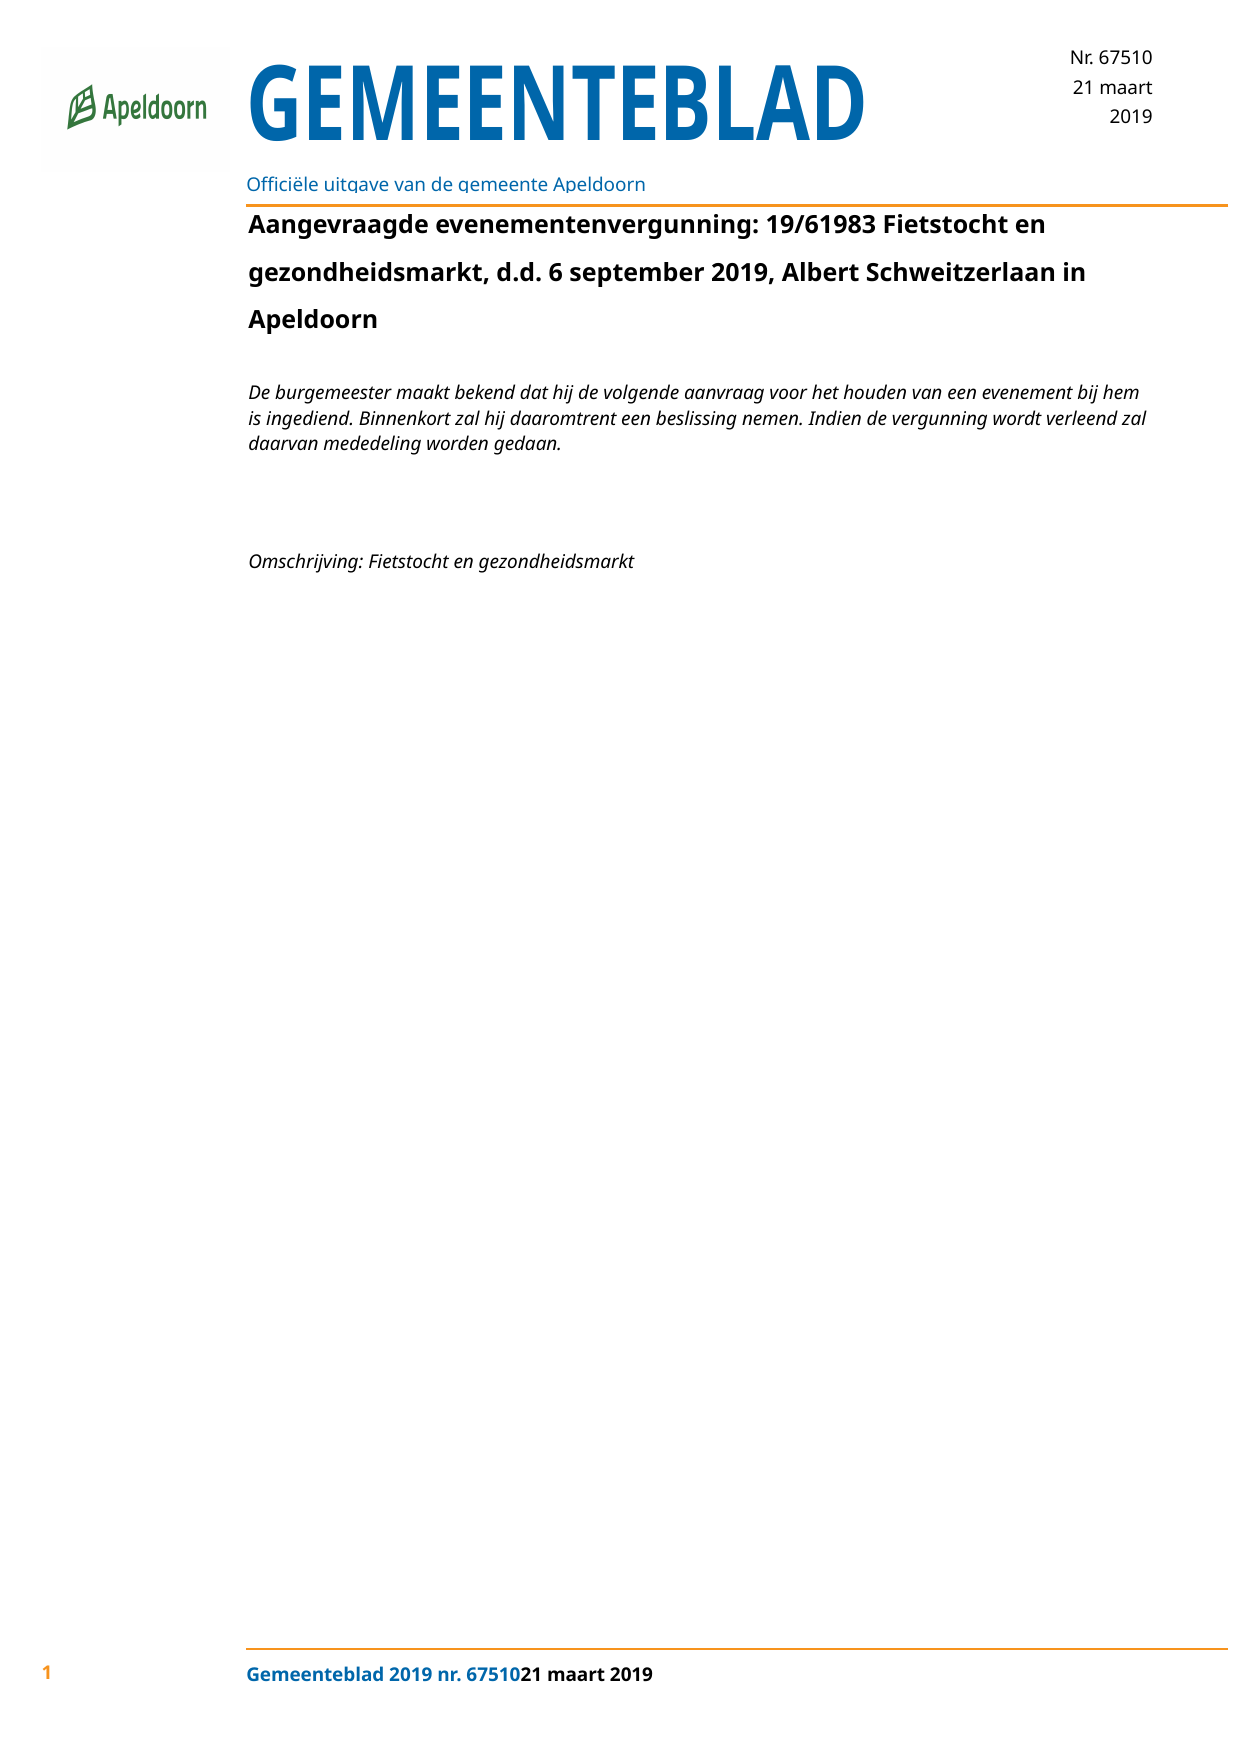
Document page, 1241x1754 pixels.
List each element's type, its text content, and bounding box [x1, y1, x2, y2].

text Omschrijving: Fietstocht en gezondheidsmarkt [248, 548, 1152, 574]
text Aangevraagde evenementenvergunning: 19/61983 Fietstocht en gezondheidsmarkt, d.d. 6 september 2019, Albert Schweitzerlaan in Apeldoorn [248, 207, 1152, 336]
text De burgemeester maakt bekend dat hij de volgende aanvraag voor het houden van een evenement bij hem is ingediend. Binnenkort zal hij daaromtrent een beslissing nemen. Indien de vergunning wordt verleend zal daarvan mededeling worden gedaan. [248, 379, 1152, 456]
picture [41, 47, 231, 172]
